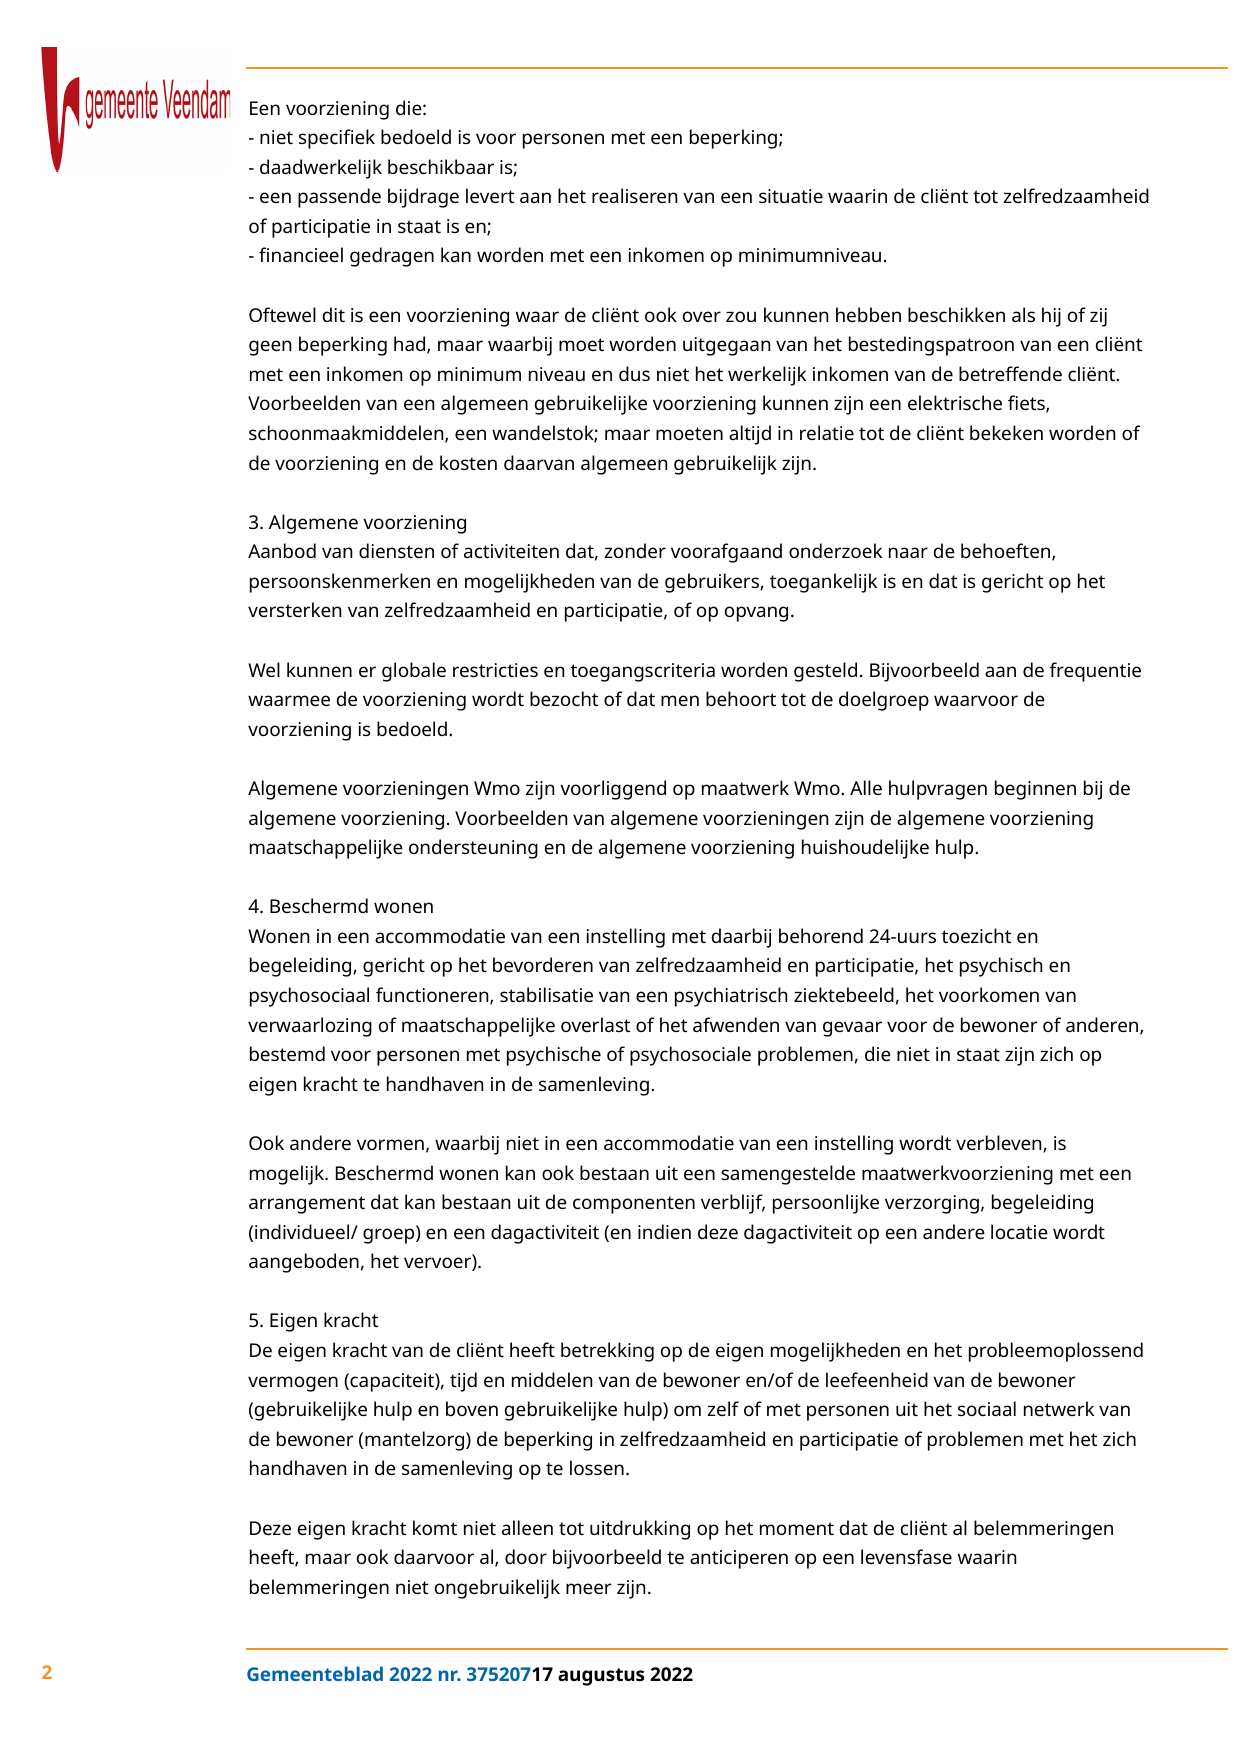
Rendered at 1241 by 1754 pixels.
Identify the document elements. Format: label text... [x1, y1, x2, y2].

text Algemene voorzieningen Wmo zijn voorliggend op maatwerk Wmo. Alle hulpvragen beginnen bij de algemene voorziening. Voorbeelden van algemene voorzieningen zijn de algemene voorziening maatschappelijke ondersteuning en de algemene voorziening huishoudelijke hulp. [248, 775, 1152, 860]
text Deze eigen kracht komt niet alleen tot uitdrukking op het moment dat de cliënt al belemmeringen heeft, maar ook daarvoor al, door bijvoorbeeld te anticiperen op een levensfase waarin belemmeringen niet ongebruikelijk meer zijn. [248, 1515, 1152, 1600]
text Oftewel dit is een voorziening waar de cliënt ook over zou kunnen hebben beschikken als hij of zij geen beperking had, maar waarbij moet worden uitgegaan van het bestedingspatroon van een cliënt met een inkomen op minimum niveau en dus niet het werkelijk inkomen van de betreffende cliënt. Voorbeelden van een algemeen gebruikelijke voorziening kunnen zijn een elektrische fiets, schoonmaakmiddelen, een wandelstok; maar moeten altijd in relatie tot de cliënt bekeken worden of de voorziening en de kosten daarvan algemeen gebruikelijk zijn. [248, 302, 1152, 476]
text 3. Algemene voorziening [248, 509, 1152, 535]
text Een voorziening die: [248, 95, 1152, 121]
text Wonen in een accommodatie van een instelling met daarbij behorend 24-uurs toezicht en begeleiding, gericht op het bevorderen van zelfredzaamheid en participatie, het psychisch en psychosociaal functioneren, stabilisatie van een psychiatrisch ziektebeeld, het voorkomen van verwaarlozing of maatschappelijke overlast of het afwenden van gevaar voor de bewoner of anderen, bestemd voor personen met psychische of psychosociale problemen, die niet in staat zijn zich op eigen kracht te handhaven in de samenleving. [248, 923, 1152, 1097]
text Wel kunnen er globale restricties en toegangscriteria worden gesteld. Bijvoorbeeld aan de frequentie waarmee de voorziening wordt bezocht of dat men behoort tot de doelgroep waarvoor de voorziening is bedoeld. [248, 657, 1152, 742]
text Ook andere vormen, waarbij niet in een accommodatie van een instelling wordt verbleven, is mogelijk. Beschermd wonen kan ook bestaan uit een samengestelde maatwerkvoorziening met een arrangement dat kan bestaan uit de componenten verblijf, persoonlijke verzorging, begeleiding (individueel/ groep) en een dagactiviteit (en indien deze dagactiviteit op een andere locatie wordt aangeboden, het vervoer). [248, 1130, 1152, 1274]
text Aanbod van diensten of activiteiten dat, zonder voorafgaand onderzoek naar de behoeften, persoonskenmerken en mogelijkheden van de gebruikers, toegankelijk is en dat is gericht op het versterken van zelfredzaamheid en participatie, of op opvang. [248, 538, 1152, 623]
text - daadwerkelijk beschikbaar is; [248, 154, 1152, 180]
text - financieel gedragen kan worden met een inkomen op minimumniveau. [248, 243, 1152, 268]
text - niet specifiek bedoeld is voor personen met een beperking; [248, 124, 1152, 150]
text 5. Eigen kracht [248, 1308, 1152, 1333]
text - een passende bijdrage levert aan het realiseren van een situatie waarin de cliënt tot zelfredzaamheid of participatie in staat is en; [248, 183, 1152, 239]
text De eigen kracht van de cliënt heeft betrekking op de eigen mogelijkheden en het probleemoplossend vermogen (capaciteit), tijd en middelen van de bewoner en/of de leefeenheid van de bewoner (gebruikelijke hulp en boven gebruikelijke hulp) om zelf of met personen uit het sociaal netwerk van de bewoner (mantelzorg) de beperking in zelfredzaamheid en participatie of problemen met het zich handhaven in de samenleving op te lossen. [248, 1337, 1152, 1481]
text 4. Beschermd wonen [248, 893, 1152, 919]
picture [41, 47, 231, 172]
